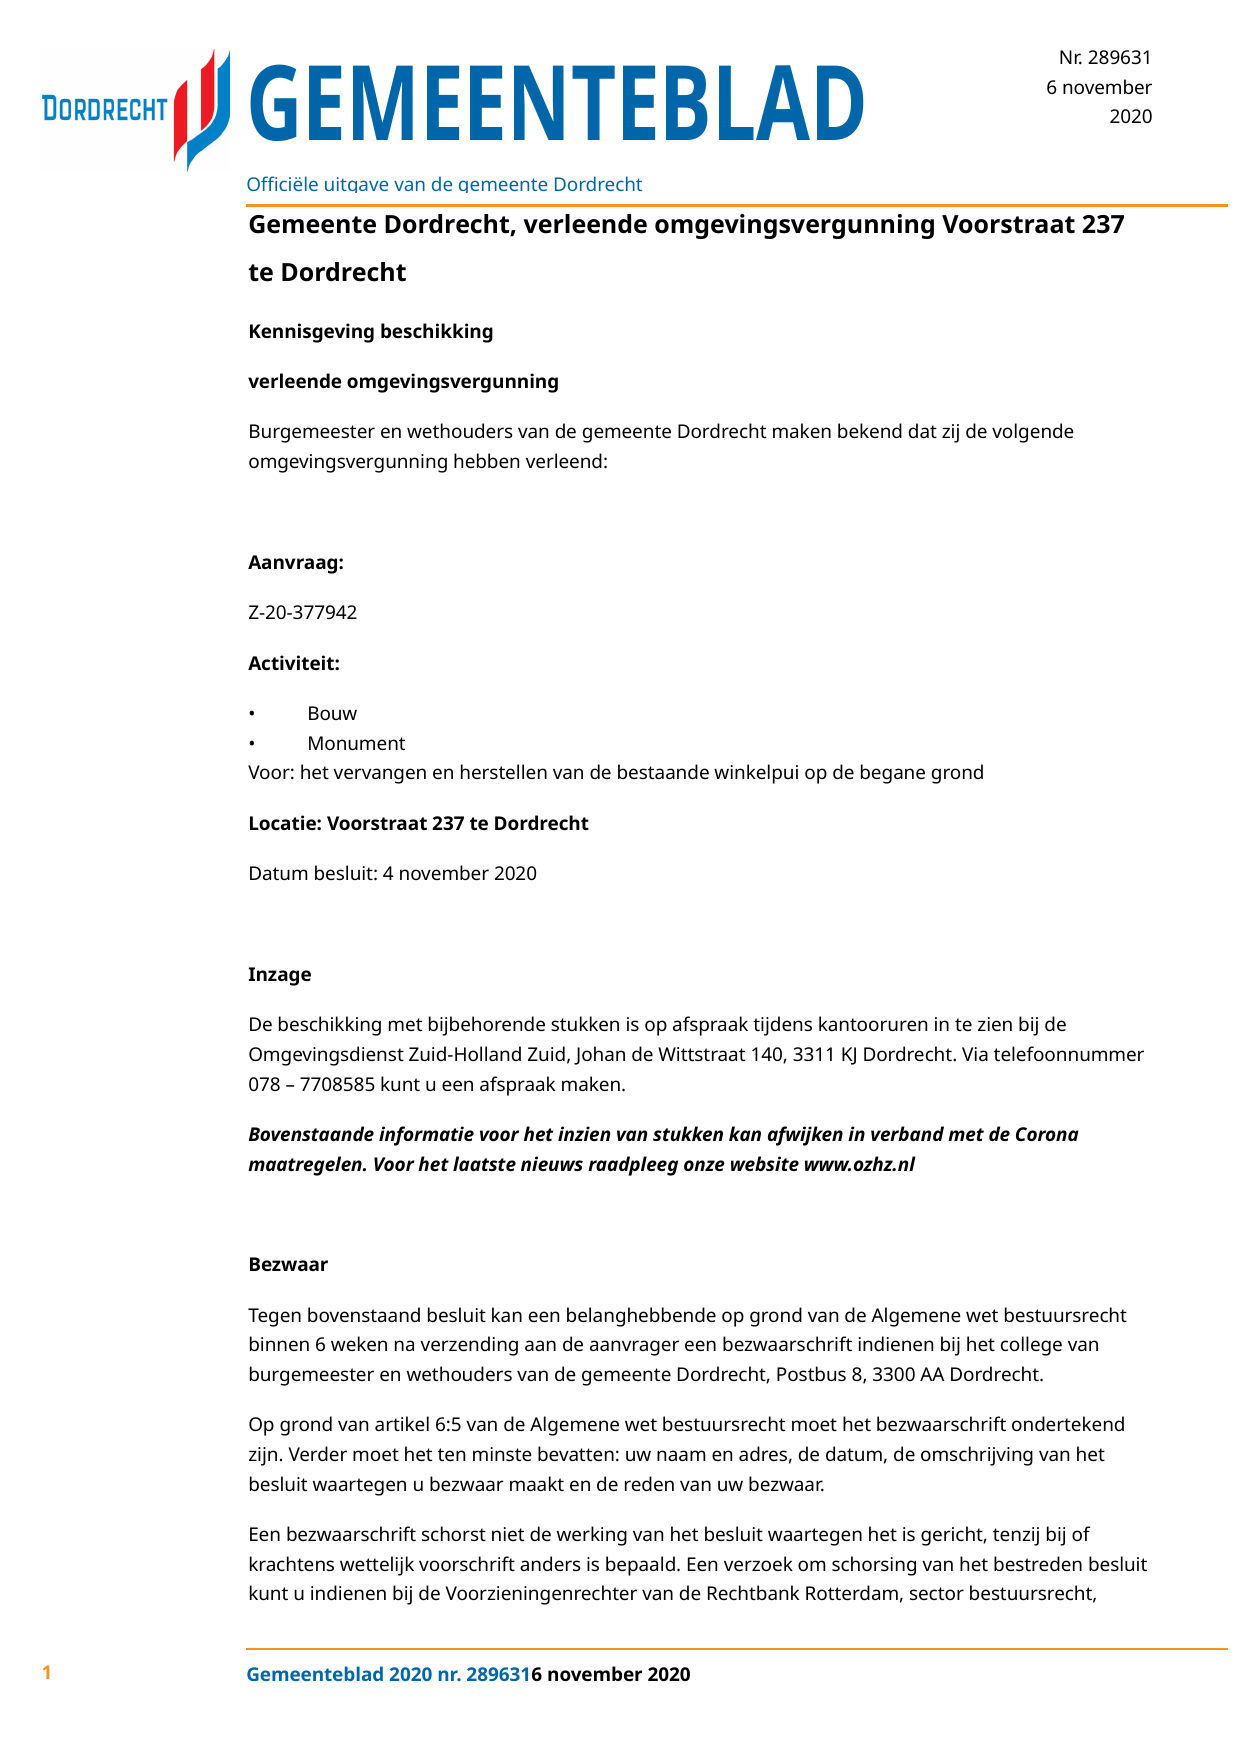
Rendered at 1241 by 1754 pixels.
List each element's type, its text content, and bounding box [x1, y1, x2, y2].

text Voor: het vervangen en herstellen van de bestaande winkelpui op de begane grond [248, 759, 1152, 785]
list Bouw [248, 700, 1152, 726]
text Tegen bovenstaand besluit kan een belanghebbende op grond van de Algemene wet bestuursrecht binnen 6 weken na verzending aan de aanvrager een bezwaarschrift indienen bij het college van burgemeester en wethouders van de gemeente Dordrecht, Postbus 8, 3300 AA Dordrecht. [248, 1302, 1152, 1387]
list Monument [248, 730, 1152, 756]
text Op grond van artikel 6:5 van de Algemene wet bestuursrecht moet het bezwaarschrift ondertekend zijn. Verder moet het ten minste bevatten: uw naam en adres, de datum, de omschrijving van het besluit waartegen u bezwaar maakt en de reden van uw bezwaar. [248, 1412, 1152, 1497]
text Inzage [248, 961, 1152, 987]
text Burgemeester en wethouders van de gemeente Dordrecht maken bekend dat zij de volgende omgevingsvergunning hebben verleend: [248, 419, 1152, 474]
text Aanvraag: [248, 549, 1152, 575]
text Bezwaar [248, 1252, 1152, 1277]
text Datum besluit: 4 november 2020 [248, 860, 1152, 886]
text Z-20-377942 [248, 599, 1152, 625]
picture [41, 47, 231, 172]
text Locatie: Voorstraat 237 te Dordrecht [248, 810, 1152, 836]
text Bovenstaande informatie voor het inzien van stukken kan afwijken in verband met de Corona maatregelen. Voor het laatste nieuws raadpleeg onze website www.ozhz.nl [248, 1121, 1152, 1177]
text De beschikking met bijbehorende stukken is op afspraak tijdens kantooruren in te zien bij de Omgevingsdienst Zuid-Holland Zuid, Johan de Wittstraat 140, 3311 KJ Dordrecht. Via telefoonnummer 078 – 7708585 kunt u een afspraak maken. [248, 1012, 1152, 1097]
text Een bezwaarschrift schorst niet de werking van het besluit waartegen het is gericht, tenzij bij of krachtens wettelijk voorschrift anders is bepaald. Een verzoek om schorsing van het bestreden besluit kunt u indienen bij de Voorzieningenrechter van de Rechtbank Rotterdam, sector bestuursrecht, [248, 1521, 1152, 1606]
text Kennisgeving beschikking [248, 318, 1152, 344]
text verleende omgevingsvergunning [248, 368, 1152, 394]
text Gemeente Dordrecht, verleende omgevingsvergunning Voorstraat 237 te Dordrecht [248, 207, 1152, 288]
text Activiteit: [248, 650, 1152, 676]
